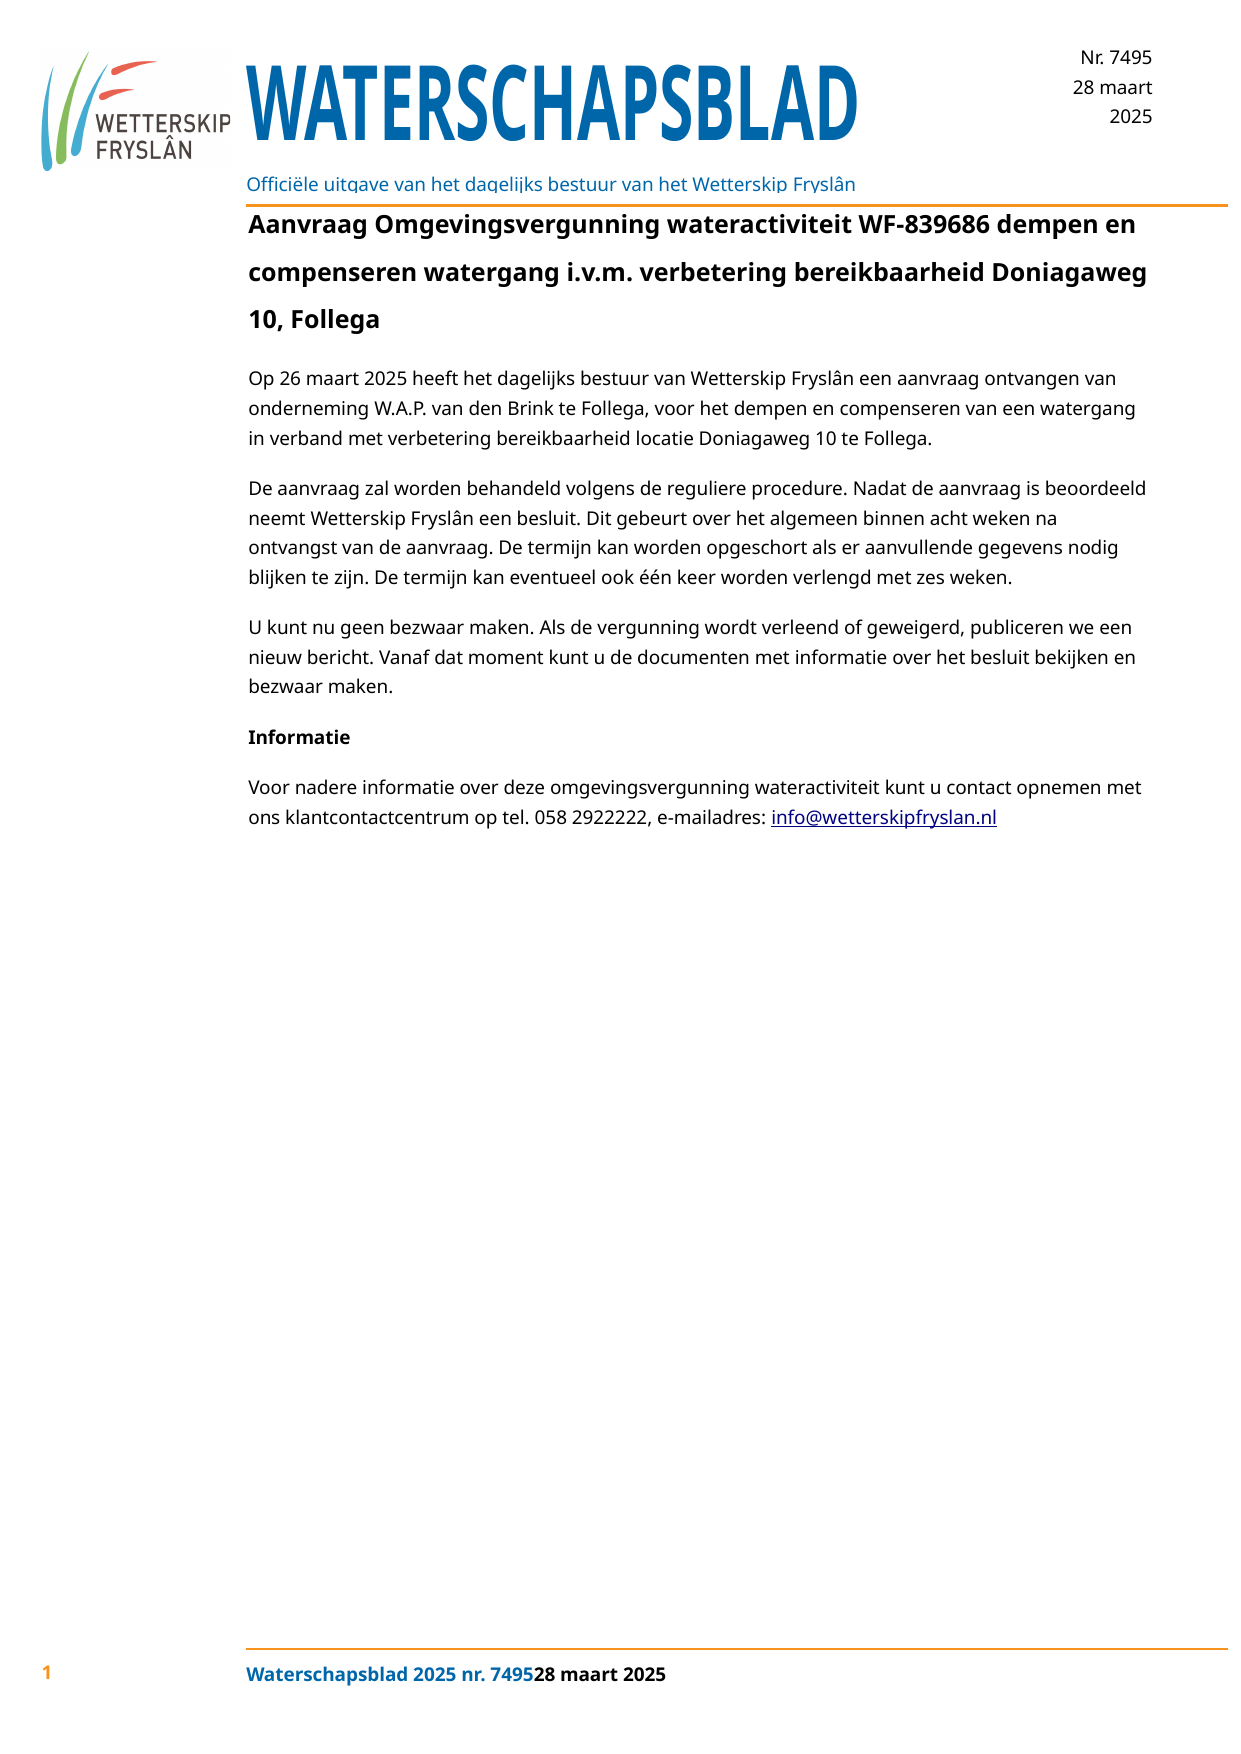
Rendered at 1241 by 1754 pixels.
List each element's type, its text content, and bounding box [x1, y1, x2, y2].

text De aanvraag zal worden behandeld volgens de reguliere procedure. Nadat de aanvraag is beoordeeld neemt Wetterskip Fryslân een besluit. Dit gebeurt over het algemeen binnen acht weken na ontvangst van de aanvraag. De termijn kan worden opgeschort als er aanvullende gegevens nodig blijken te zijn. De termijn kan eventueel ook één keer worden verlengd met zes weken. [248, 475, 1152, 589]
text Voor nadere informatie over deze omgevingsvergunning wateractiviteit kunt u contact opnemen met ons klantcontactcentrum op tel. 058 2922222, e-mailadres: info@wetterskipfryslan.nl [248, 774, 1152, 829]
text Aanvraag Omgevingsvergunning wateractiviteit WF-839686 dempen en compenseren watergang i.v.m. verbetering bereikbaarheid Doniagaweg 10, Follega [248, 207, 1152, 336]
text Informatie [248, 724, 1152, 749]
text Op 26 maart 2025 heeft het dagelijks bestuur van Wetterskip Fryslân een aanvraag ontvangen van onderneming W.A.P. van den Brink te Follega, voor het dempen en compenseren van een watergang in verband met verbetering bereikbaarheid locatie Doniagaweg 10 te Follega. [248, 366, 1152, 450]
picture [41, 47, 231, 172]
text U kunt nu geen bezwaar maken. Als de vergunning wordt verleend of geweigerd, publiceren we een nieuw bericht. Vanaf dat moment kunt u de documenten met informatie over het besluit bekijken en bezwaar maken. [248, 614, 1152, 699]
